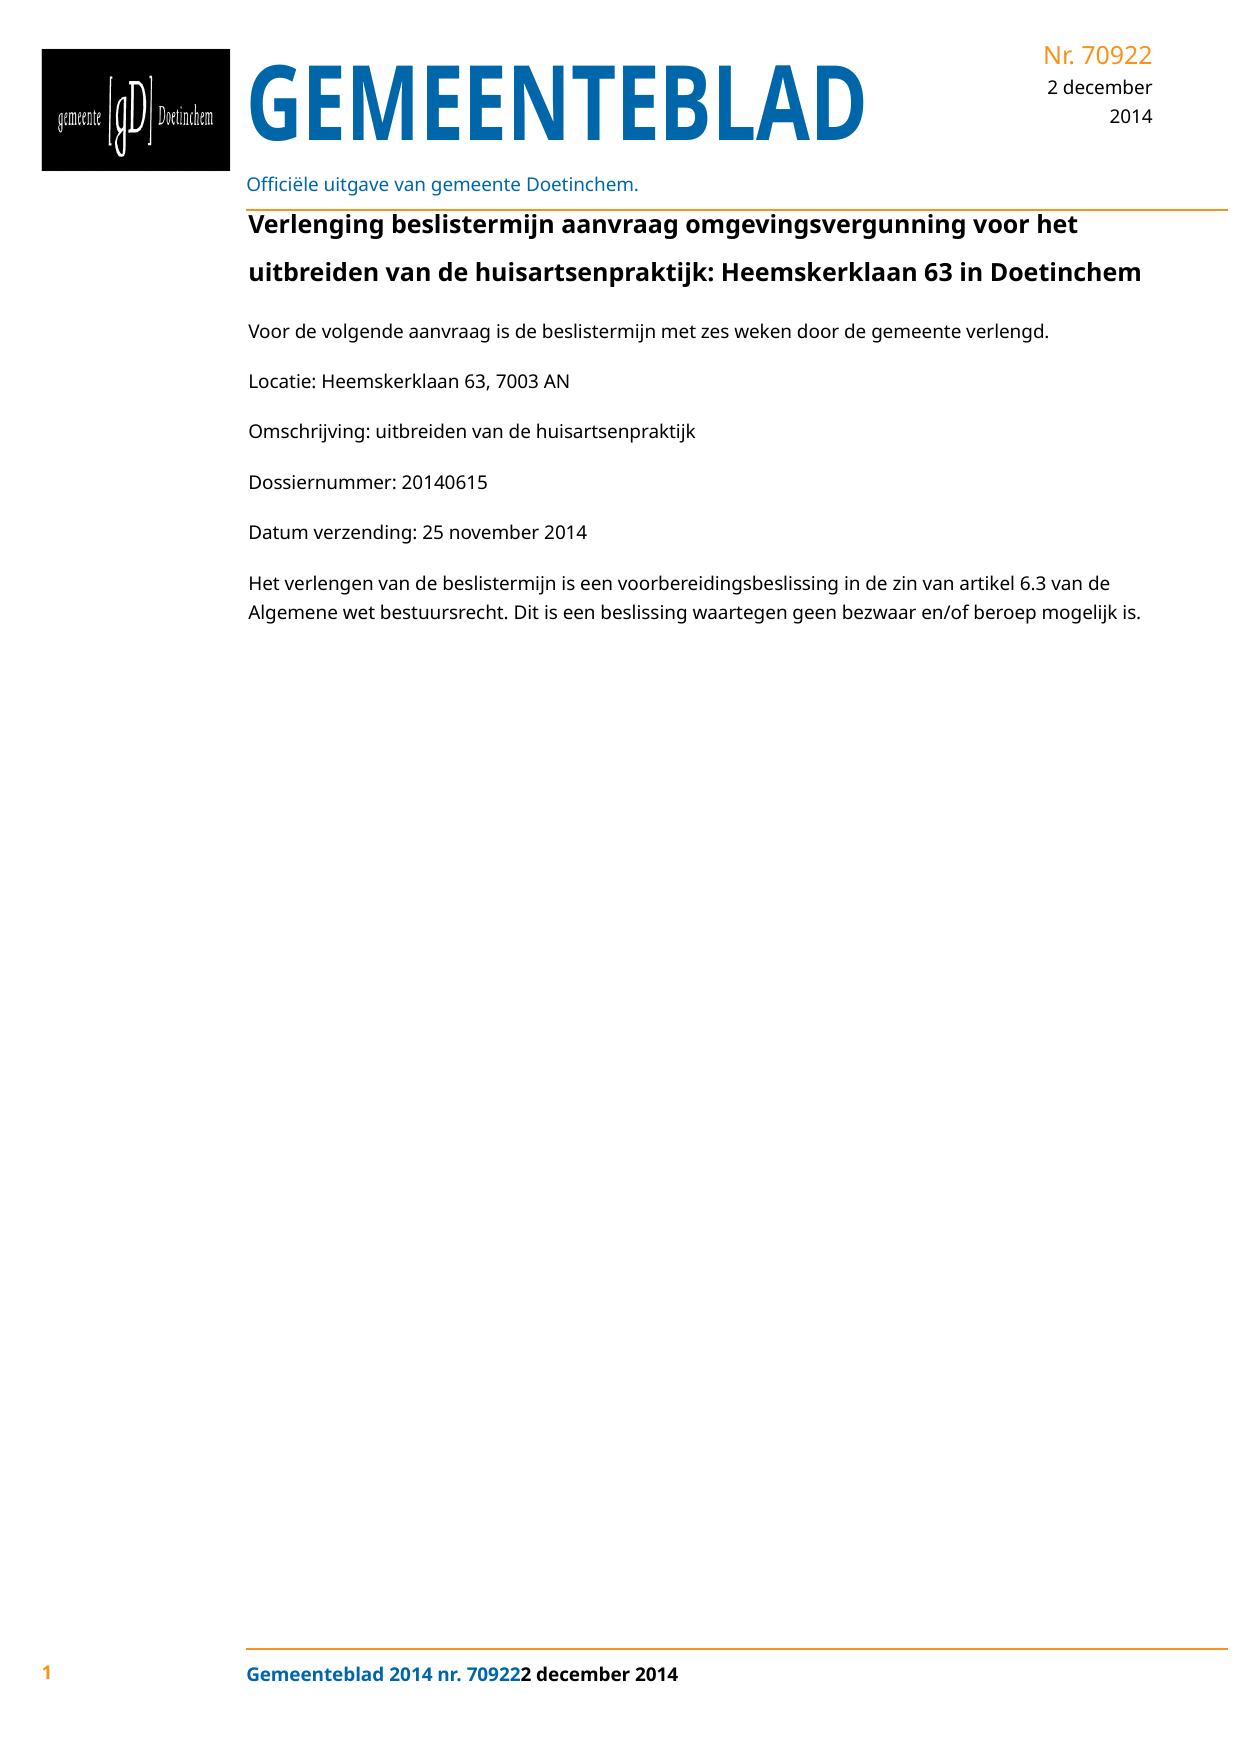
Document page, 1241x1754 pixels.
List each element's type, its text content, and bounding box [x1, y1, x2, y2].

text Locatie: Heemskerklaan 63, 7003 AN [248, 368, 1152, 394]
text Datum verzending: 25 november 2014 [248, 519, 1152, 545]
picture [41, 47, 231, 172]
text Voor de volgende aanvraag is de beslistermijn met zes weken door de gemeente verlengd. [248, 318, 1152, 344]
text Dossiernummer: 20140615 [248, 469, 1152, 495]
text Het verlengen van de beslistermijn is een voorbereidingsbeslissing in de zin van artikel 6.3 van de Algemene wet bestuursrecht. Dit is een beslissing waartegen geen bezwaar en/of beroep mogelijk is. [248, 570, 1152, 625]
text Verlenging beslistermijn aanvraag omgevingsvergunning voor het uitbreiden van de huisartsenpraktijk: Heemskerklaan 63 in Doetinchem [248, 211, 1152, 288]
text Omschrijving: uitbreiden van de huisartsenpraktijk [248, 419, 1152, 444]
